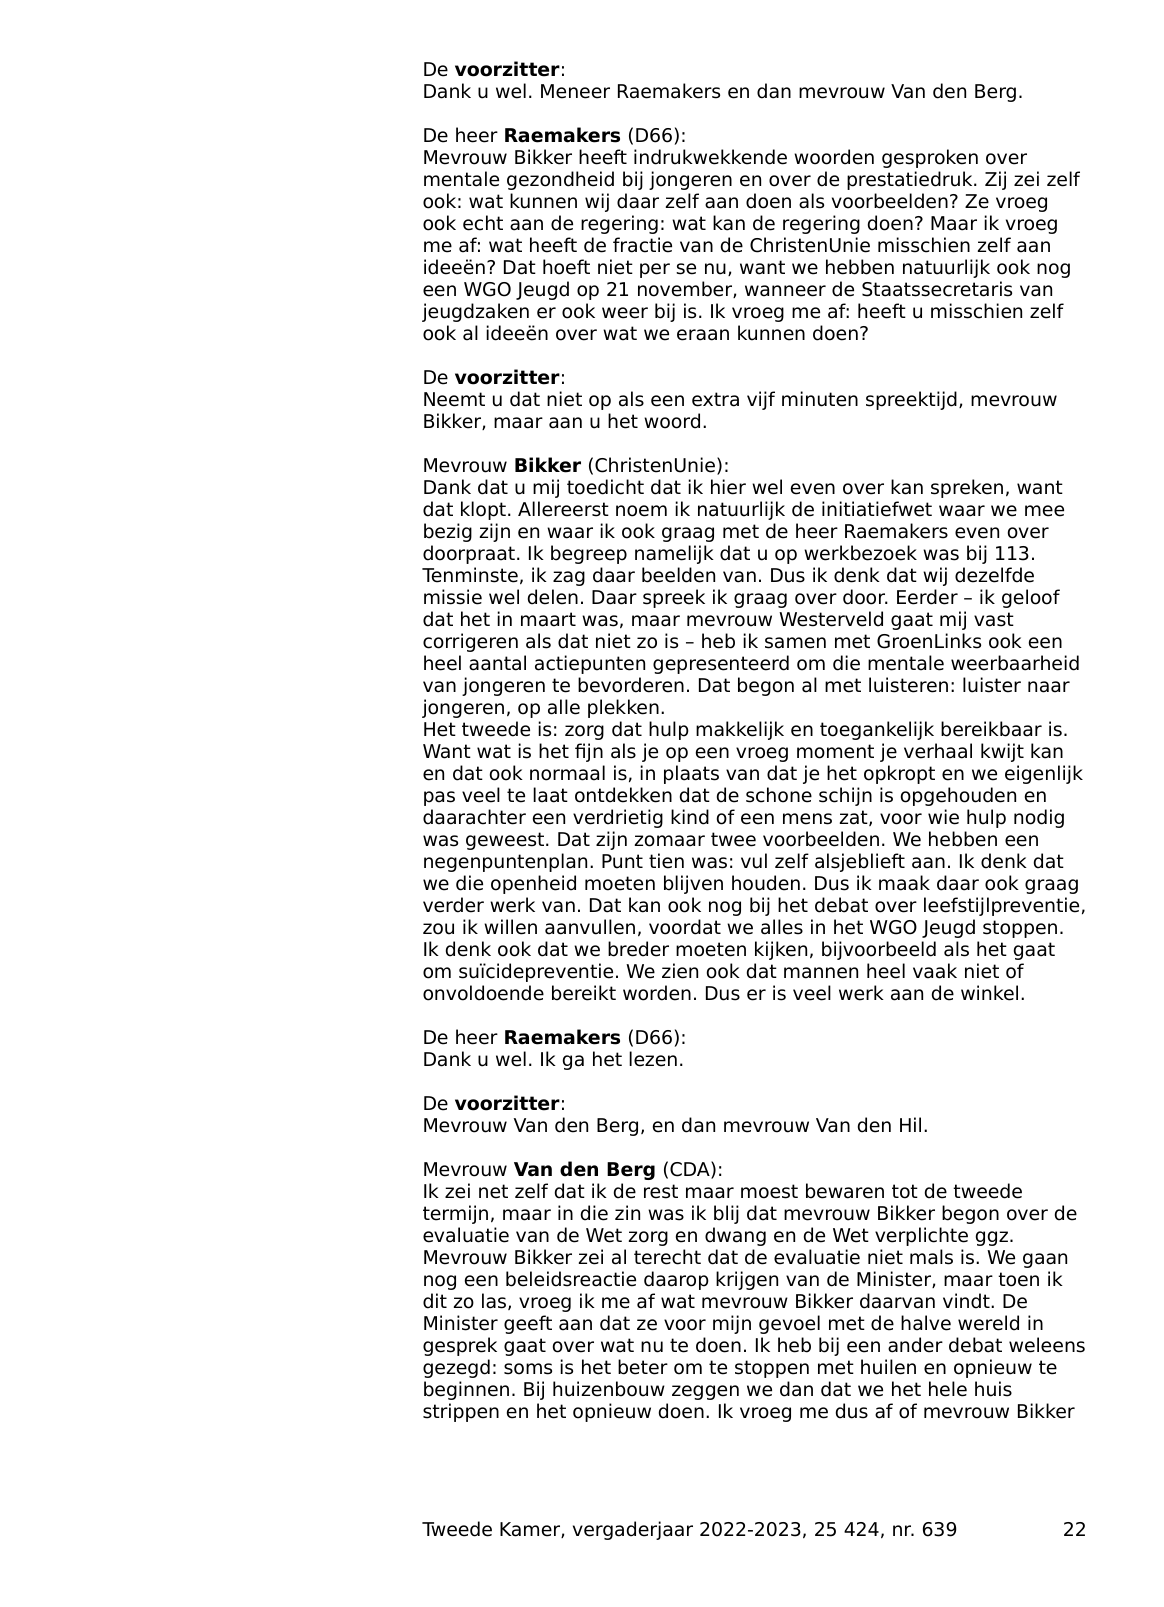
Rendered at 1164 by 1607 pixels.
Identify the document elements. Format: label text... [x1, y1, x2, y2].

text De voorzitter: [422, 367, 1087, 389]
text Dank u wel. Ik ga het lezen. [422, 1049, 1087, 1071]
text De heer Raemakers (D66): [422, 125, 1087, 147]
text Ik zei net zelf dat ik de rest maar moest bewaren tot de tweede termijn, maar in die zin was ik blij dat mevrouw Bikker begon over de evaluatie van de Wet zorg en dwang en de Wet verplichte ggz. Mevrouw Bikker zei al terecht dat de evaluatie niet mals is. We gaan nog een beleidsreactie daarop krijgen van de Minister, maar toen ik dit zo las, vroeg ik me af wat mevrouw Bikker daarvan vindt. De Minister geeft aan dat ze voor mijn gevoel met de halve wereld in gesprek gaat over wat nu te doen. Ik heb bij een ander debat weleens gezegd: soms is het beter om te stoppen met huilen en opnieuw te beginnen. Bij huizenbouw zeggen we dan dat we het hele huis strippen en het opnieuw doen. Ik vroeg me dus af of mevrouw Bikker [422, 1181, 1087, 1423]
text De voorzitter: [422, 59, 1087, 81]
text De heer Raemakers (D66): [422, 1027, 1087, 1049]
text Mevrouw Van den Berg (CDA): [422, 1159, 1087, 1181]
text Mevrouw Van den Berg, en dan mevrouw Van den Hil. [422, 1115, 1087, 1137]
text Mevrouw Bikker heeft indrukwekkende woorden gesproken over mentale gezondheid bij jongeren en over de prestatiedruk. Zij zei zelf ook: wat kunnen wij daar zelf aan doen als voorbeelden? Ze vroeg ook echt aan de regering: wat kan de regering doen? Maar ik vroeg me af: wat heeft de fractie van de ChristenUnie misschien zelf aan ideeën? Dat hoeft niet per se nu, want we hebben natuurlijk ook nog een WGO Jeugd op 21 november, wanneer de Staatssecretaris van jeugdzaken er ook weer bij is. Ik vroeg me af: heeft u misschien zelf ook al ideeën over wat we eraan kunnen doen? [422, 147, 1087, 345]
text Mevrouw Bikker (ChristenUnie): [422, 455, 1087, 477]
text Het tweede is: zorg dat hulp makkelijk en toegankelijk bereikbaar is. Want wat is het fijn als je op een vroeg moment je verhaal kwijt kan en dat ook normaal is, in plaats van dat je het opkropt en we eigenlijk pas veel te laat ontdekken dat de schone schijn is opgehouden en daarachter een verdrietig kind of een mens zat, voor wie hulp nodig was geweest. Dat zijn zomaar twee voorbeelden. We hebben een negenpuntenplan. Punt tien was: vul zelf alsjeblieft aan. Ik denk dat we die openheid moeten blijven houden. Dus ik maak daar ook graag verder werk van. Dat kan ook nog bij het debat over leefstijlpreventie, zou ik willen aanvullen, voordat we alles in het WGO Jeugd stoppen. Ik denk ook dat we breder moeten kijken, bijvoorbeeld als het gaat om suïcidepreventie. We zien ook dat mannen heel vaak niet of onvoldoende bereikt worden. Dus er is veel werk aan de winkel. [422, 719, 1087, 1005]
text De voorzitter: [422, 1093, 1087, 1115]
text Dank dat u mij toedicht dat ik hier wel even over kan spreken, want dat klopt. Allereerst noem ik natuurlijk de initiatiefwet waar we mee bezig zijn en waar ik ook graag met de heer Raemakers even over doorpraat. Ik begreep namelijk dat u op werkbezoek was bij 113. Tenminste, ik zag daar beelden van. Dus ik denk dat wij dezelfde missie wel delen. Daar spreek ik graag over door. Eerder – ik geloof dat het in maart was, maar mevrouw Westerveld gaat mij vast corrigeren als dat niet zo is – heb ik samen met GroenLinks ook een heel aantal actiepunten gepresenteerd om die mentale weerbaarheid van jongeren te bevorderen. Dat begon al met luisteren: luister naar jongeren, op alle plekken. [422, 477, 1087, 719]
text Dank u wel. Meneer Raemakers en dan mevrouw Van den Berg. [422, 81, 1087, 103]
text Neemt u dat niet op als een extra vijf minuten spreektijd, mevrouw Bikker, maar aan u het woord. [422, 389, 1087, 433]
